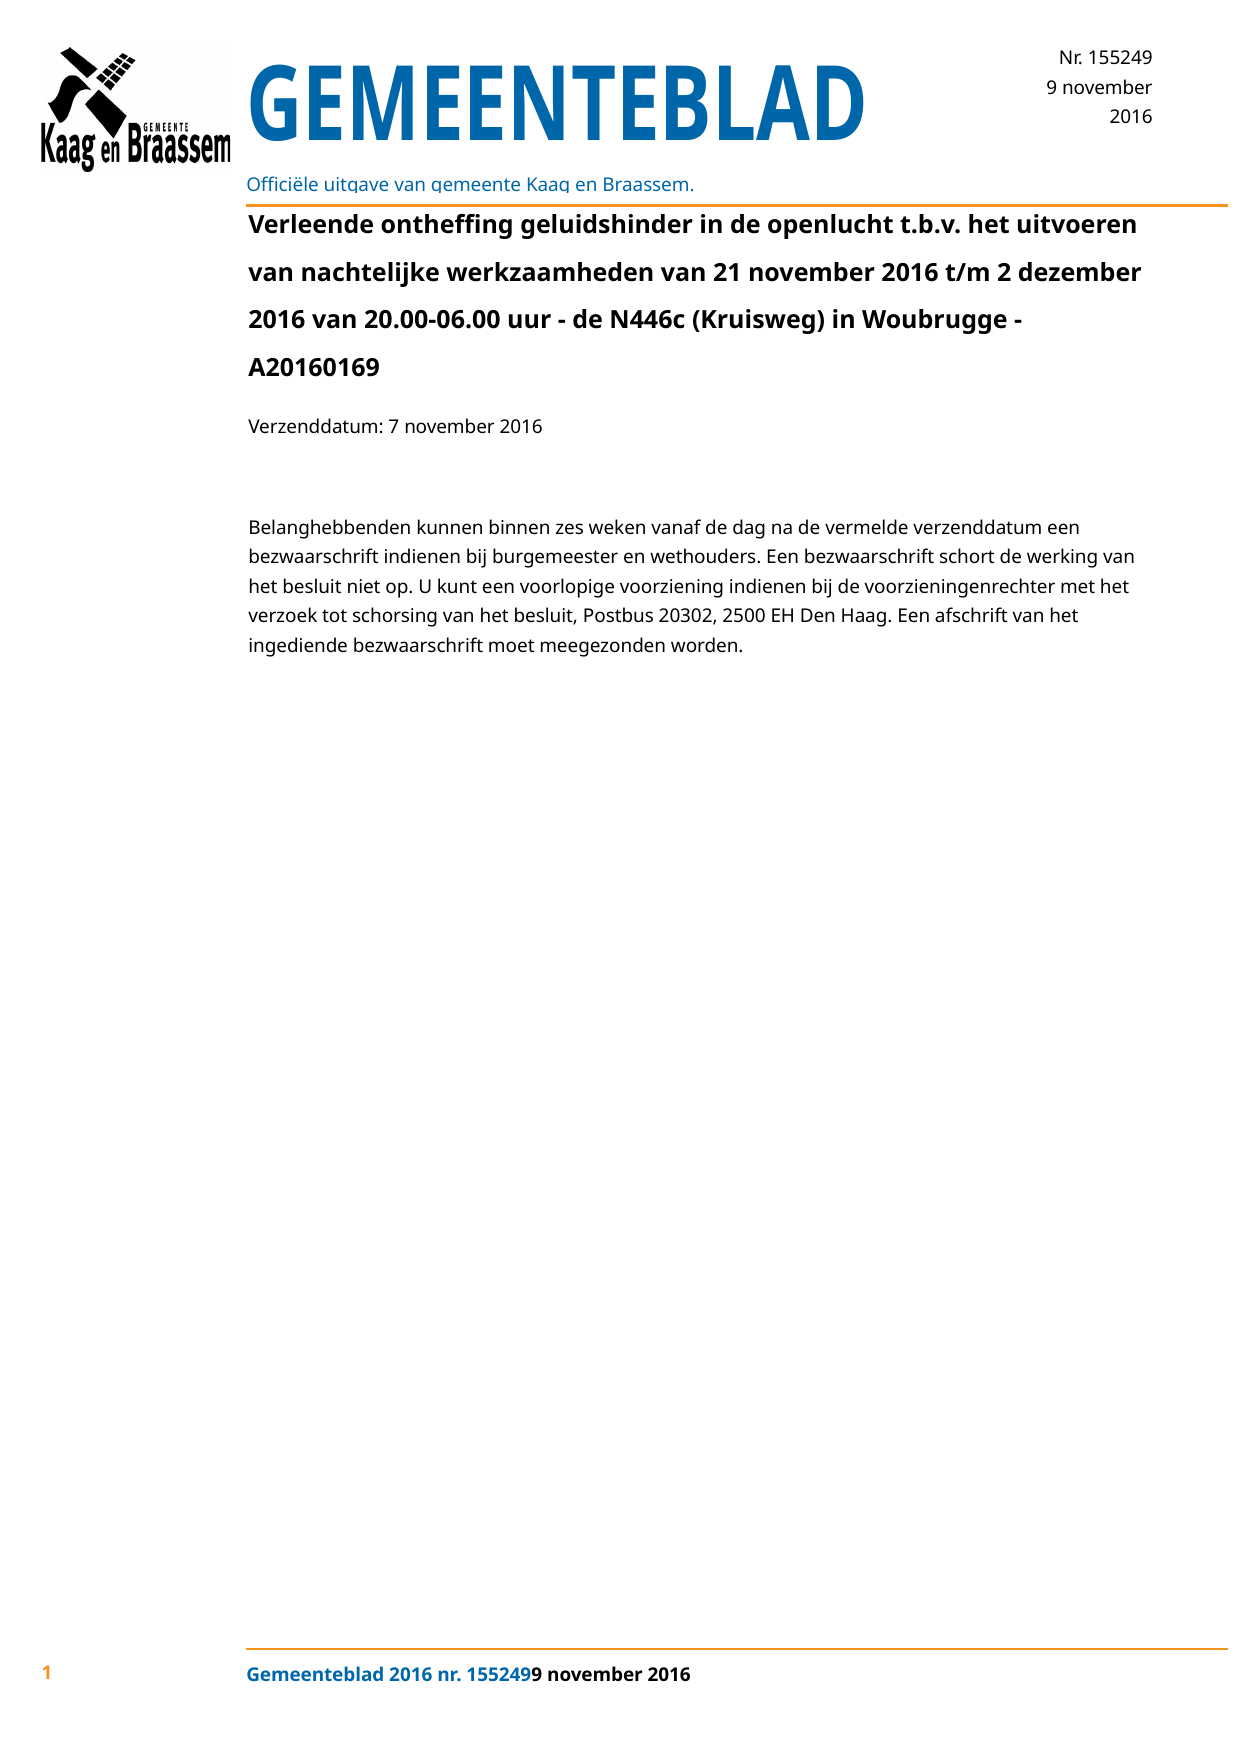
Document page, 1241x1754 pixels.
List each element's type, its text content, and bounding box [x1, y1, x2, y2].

picture [41, 47, 231, 172]
text Verzenddatum: 7 november 2016 [248, 413, 1152, 439]
text Verleende ontheffing geluidshinder in de openlucht t.b.v. het uitvoeren van nachtelijke werkzaamheden van 21 november 2016 t/m 2 dezember 2016 van 20.00-06.00 uur - de N446c (Kruisweg) in Woubrugge - A20160169 [248, 207, 1152, 384]
text Belanghebbenden kunnen binnen zes weken vanaf de dag na de vermelde verzenddatum een bezwaarschrift indienen bij burgemeester en wethouders. Een bezwaarschrift schort de werking van het besluit niet op. U kunt een voorlopige voorziening indienen bij de voorzieningenrechter met het verzoek tot schorsing van het besluit, Postbus 20302, 2500 EH Den Haag. Een afschrift van het ingediende bezwaarschrift moet meegezonden worden. [248, 514, 1152, 658]
